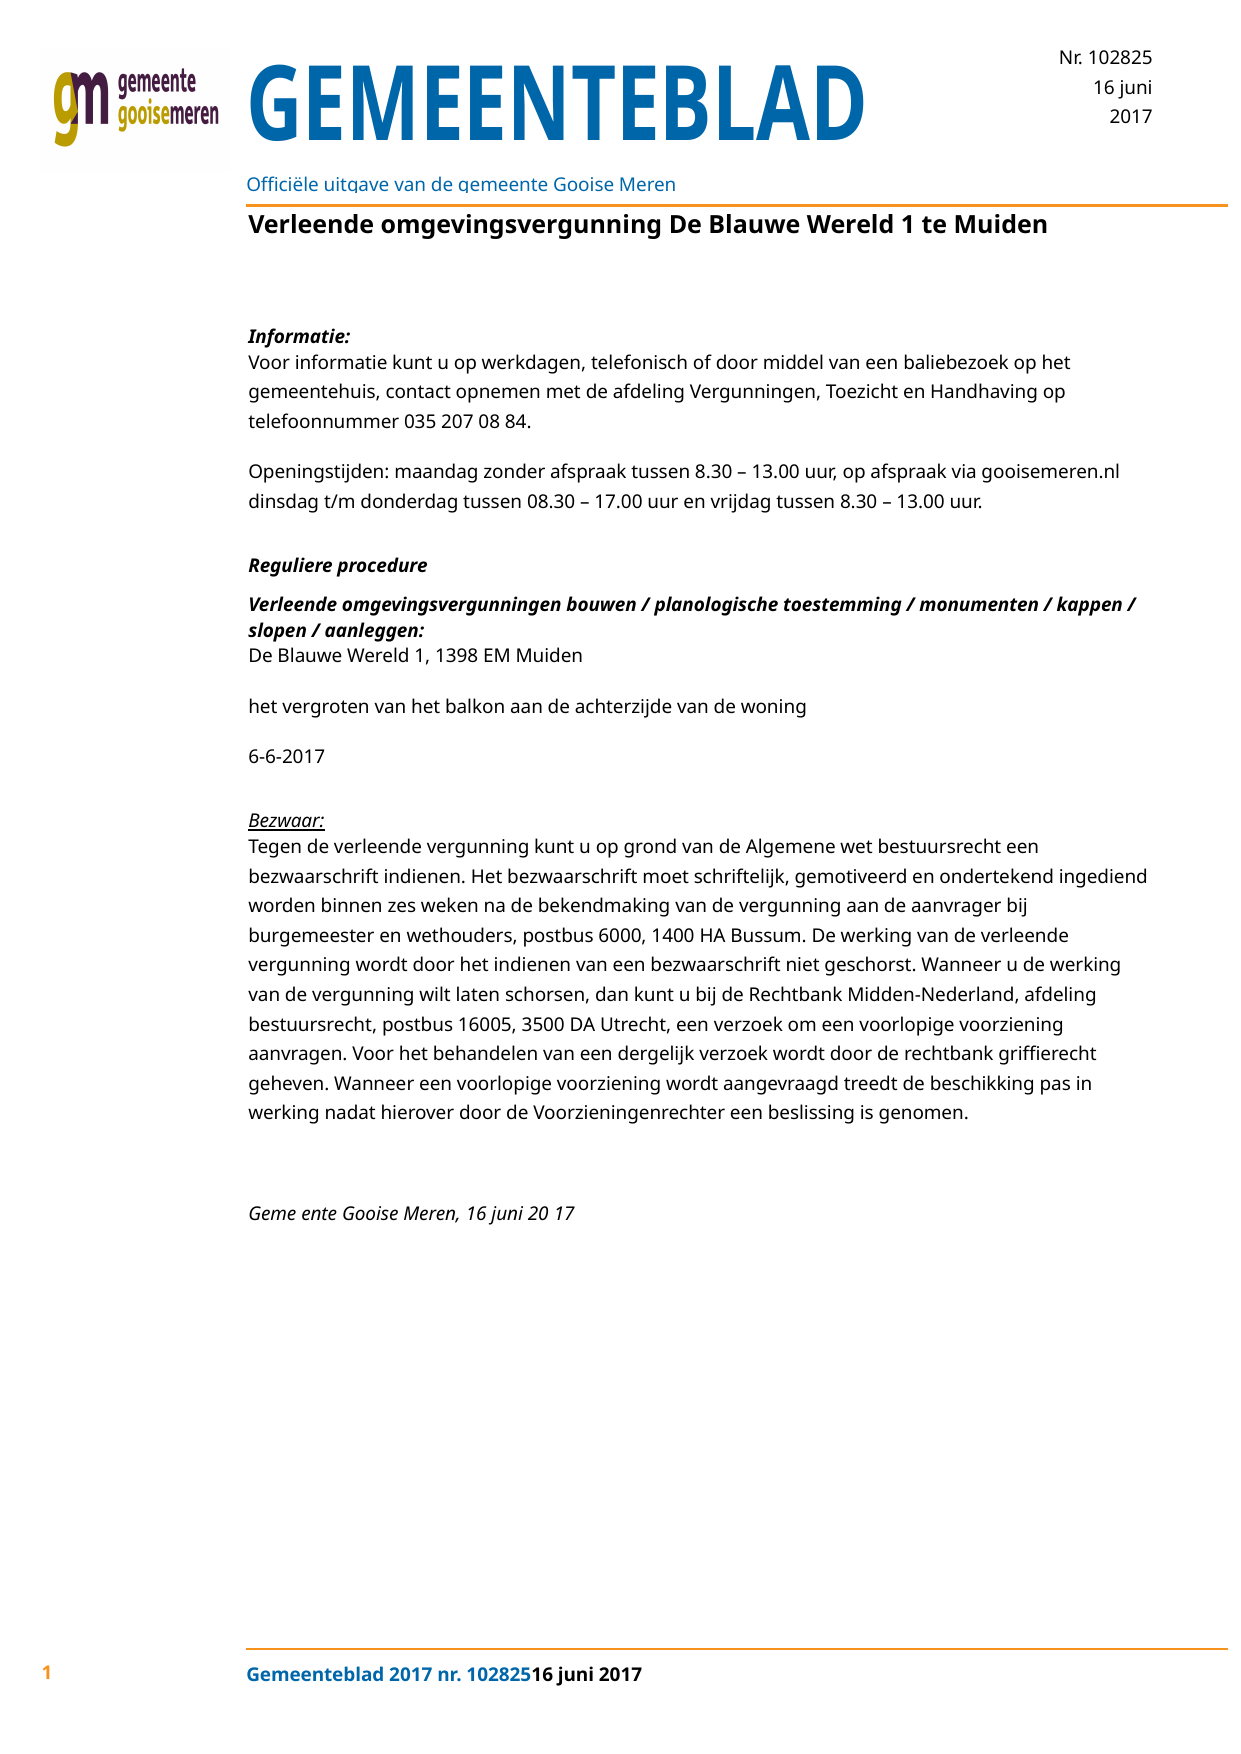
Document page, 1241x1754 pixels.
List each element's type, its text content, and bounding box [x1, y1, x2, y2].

text Verleende omgevingsvergunningen bouwen / planologische toestemming / monumenten / kappen / slopen / aanleggen: [248, 591, 1152, 643]
text De Blauwe Wereld 1, 1398 EM Muiden [248, 643, 1152, 668]
text Openingstijden: maandag zonder afspraak tussen 8.30 – 13.00 uur, op afspraak via gooisemeren.nl dinsdag t/m donderdag tussen 08.30 – 17.00 uur en vrijdag tussen 8.30 – 13.00 uur. [248, 458, 1152, 514]
picture [41, 47, 231, 172]
text Bezwaar: [248, 807, 1152, 833]
text Geme ente Gooise Meren, 16 juni 20 17 [248, 1200, 1152, 1226]
text Informatie: [248, 323, 1152, 349]
text Verleende omgevingsvergunning De Blauwe Wereld 1 te Muiden [248, 207, 1152, 241]
text 6-6-2017 [248, 743, 1152, 769]
text Reguliere procedure [248, 552, 1152, 578]
text het vergroten van het balkon aan de achterzijde van de woning [248, 693, 1152, 719]
text Tegen de verleende vergunning kunt u op grond van de Algemene wet bestuursrecht een bezwaarschrift indienen. Het bezwaarschrift moet schriftelijk, gemotiveerd en ondertekend ingediend worden binnen zes weken na de bekendmaking van de vergunning aan de aanvrager bij burgemeester en wethouders, postbus 6000, 1400 HA Bussum. De werking van de verleende vergunning wordt door het indienen van een bezwaarschrift niet geschorst. Wanneer u de werking van de vergunning wilt laten schorsen, dan kunt u bij de Rechtbank Midden-Nederland, afdeling bestuursrecht, postbus 16005, 3500 DA Utrecht, een verzoek om een voorlopige voorziening aanvragen. Voor het behandelen van een dergelijk verzoek wordt door de rechtbank griffierecht geheven. Wanneer een voorlopige voorziening wordt aangevraagd treedt de beschikking pas in werking nadat hierover door de Voorzieningenrechter een beslissing is genomen. [248, 833, 1152, 1125]
text Voor informatie kunt u op werkdagen, telefonisch of door middel van een baliebezoek op het gemeentehuis, contact opnemen met de afdeling Vergunningen, Toezicht en Handhaving op telefoonnummer 035 207 08 84. [248, 349, 1152, 434]
